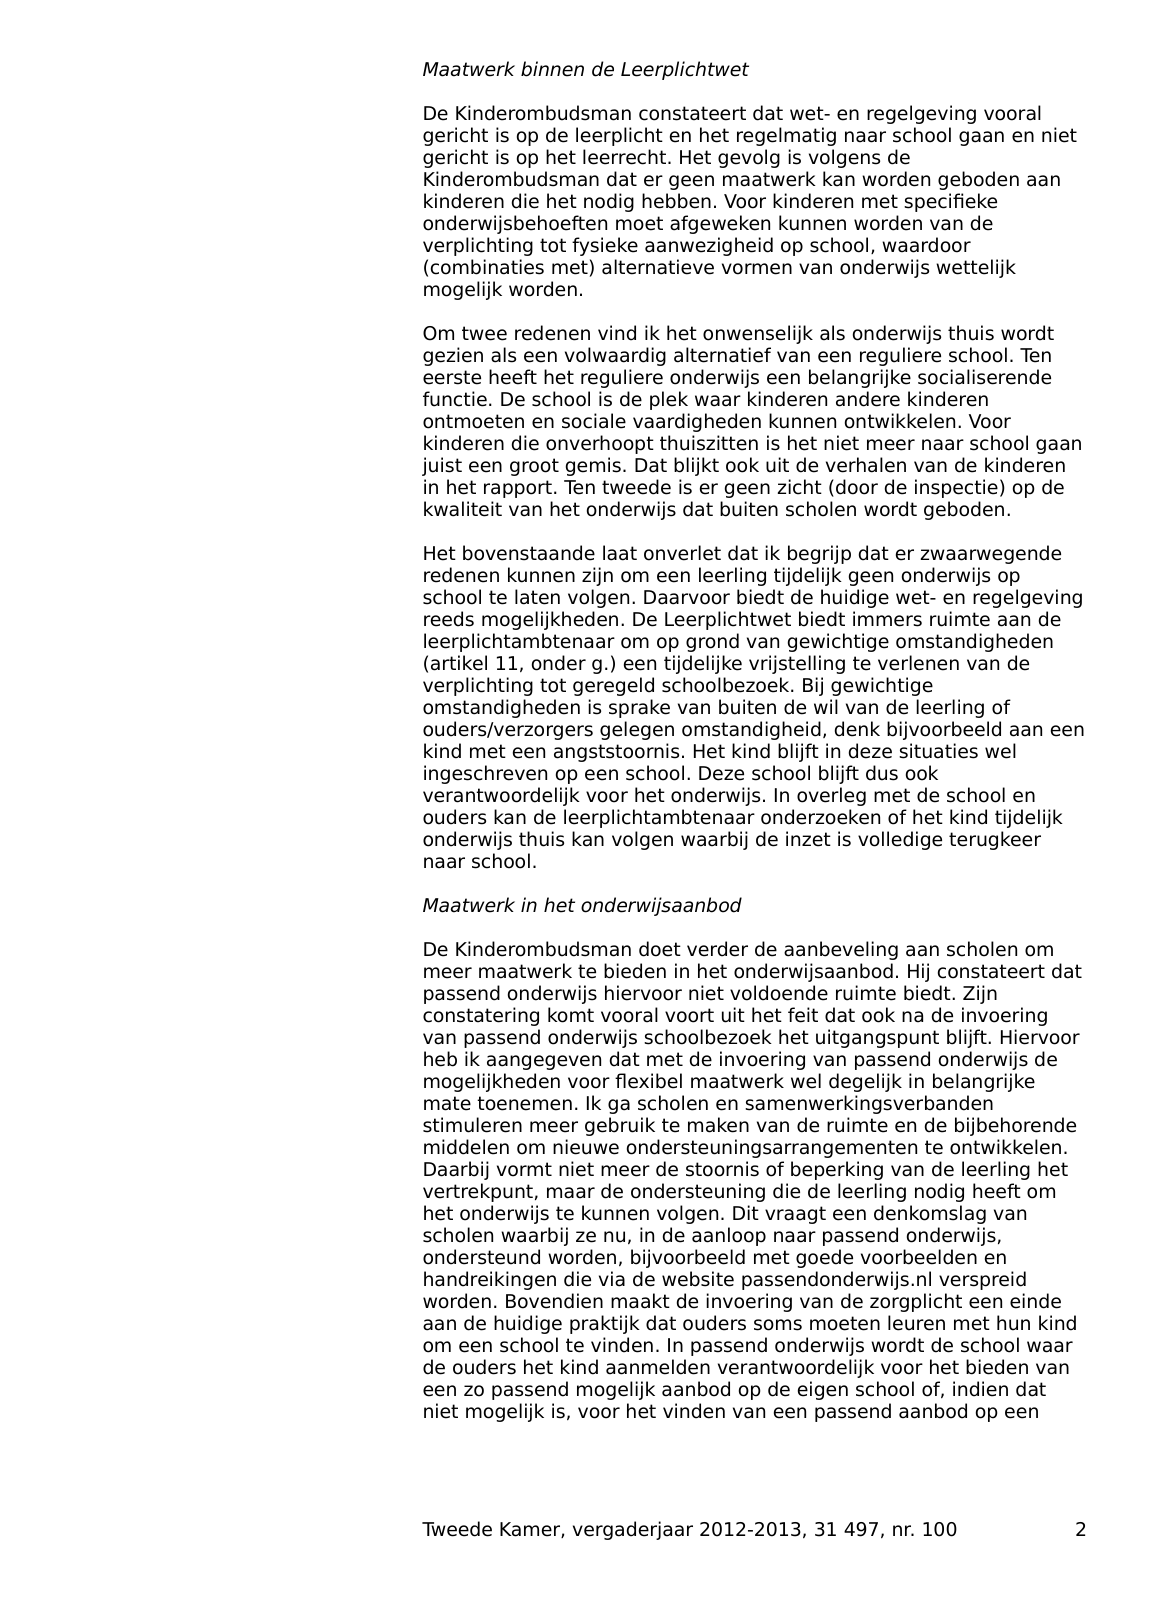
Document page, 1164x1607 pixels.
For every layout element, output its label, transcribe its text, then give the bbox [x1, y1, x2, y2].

text Om twee redenen vind ik het onwenselijk als onderwijs thuis wordt gezien als een volwaardig alternatief van een reguliere school. Ten eerste heeft het reguliere onderwijs een belangrijke socialiserende functie. De school is de plek waar kinderen andere kinderen ontmoeten en sociale vaardigheden kunnen ontwikkelen. Voor kinderen die onverhoopt thuiszitten is het niet meer naar school gaan juist een groot gemis. Dat blijkt ook uit de verhalen van de kinderen in het rapport. Ten tweede is er geen zicht (door de inspectie) op de kwaliteit van het onderwijs dat buiten scholen wordt geboden. [422, 323, 1087, 521]
text De Kinderombudsman constateert dat wet- en regelgeving vooral gericht is op de leerplicht en het regelmatig naar school gaan en niet gericht is op het leerrecht. Het gevolg is volgens de Kinderombudsman dat er geen maatwerk kan worden geboden aan kinderen die het nodig hebben. Voor kinderen met specifieke onderwijsbehoeften moet afgeweken kunnen worden van de verplichting tot fysieke aanwezigheid op school, waardoor (combinaties met) alternatieve vormen van onderwijs wettelijk mogelijk worden. [422, 103, 1087, 301]
subtitle Maatwerk binnen de Leerplichtwet [422, 59, 1087, 81]
text De Kinderombudsman doet verder de aanbeveling aan scholen om meer maatwerk te bieden in het onderwijsaanbod. Hij constateert dat passend onderwijs hiervoor niet voldoende ruimte biedt. Zijn constatering komt vooral voort uit het feit dat ook na de invoering van passend onderwijs schoolbezoek het uitgangspunt blijft. Hiervoor heb ik aangegeven dat met de invoering van passend onderwijs de mogelijkheden voor flexibel maatwerk wel degelijk in belangrijke mate toenemen. Ik ga scholen en samenwerkingsverbanden stimuleren meer gebruik te maken van de ruimte en de bijbehorende middelen om nieuwe ondersteuningsarrangementen te ontwikkelen. Daarbij vormt niet meer de stoornis of beperking van de leerling het vertrekpunt, maar de ondersteuning die de leerling nodig heeft om het onderwijs te kunnen volgen. Dit vraagt een denkomslag van scholen waarbij ze nu, in de aanloop naar passend onderwijs, ondersteund worden, bijvoorbeeld met goede voorbeelden en handreikingen die via de website passendonderwijs.nl verspreid worden. Bovendien maakt de invoering van de zorgplicht een einde aan de huidige praktijk dat ouders soms moeten leuren met hun kind om een school te vinden. In passend onderwijs wordt de school waar de ouders het kind aanmelden verantwoordelijk voor het bieden van een zo passend mogelijk aanbod op de eigen school of, indien dat niet mogelijk is, voor het vinden van een passend aanbod op een [422, 939, 1087, 1423]
subtitle Maatwerk in het onderwijsaanbod [422, 895, 1087, 917]
text Het bovenstaande laat onverlet dat ik begrijp dat er zwaarwegende redenen kunnen zijn om een leerling tijdelijk geen onderwijs op school te laten volgen. Daarvoor biedt de huidige wet- en regelgeving reeds mogelijkheden. De Leerplichtwet biedt immers ruimte aan de leerplichtambtenaar om op grond van gewichtige omstandigheden (artikel 11, onder g.) een tijdelijke vrijstelling te verlenen van de verplichting tot geregeld schoolbezoek. Bij gewichtige omstandigheden is sprake van buiten de wil van de leerling of ouders/verzorgers gelegen omstandigheid, denk bijvoorbeeld aan een kind met een angststoornis. Het kind blijft in deze situaties wel ingeschreven op een school. Deze school blijft dus ook verantwoordelijk voor het onderwijs. In overleg met de school en ouders kan de leerplichtambtenaar onderzoeken of het kind tijdelijk onderwijs thuis kan volgen waarbij de inzet is volledige terugkeer naar school. [422, 543, 1087, 873]
